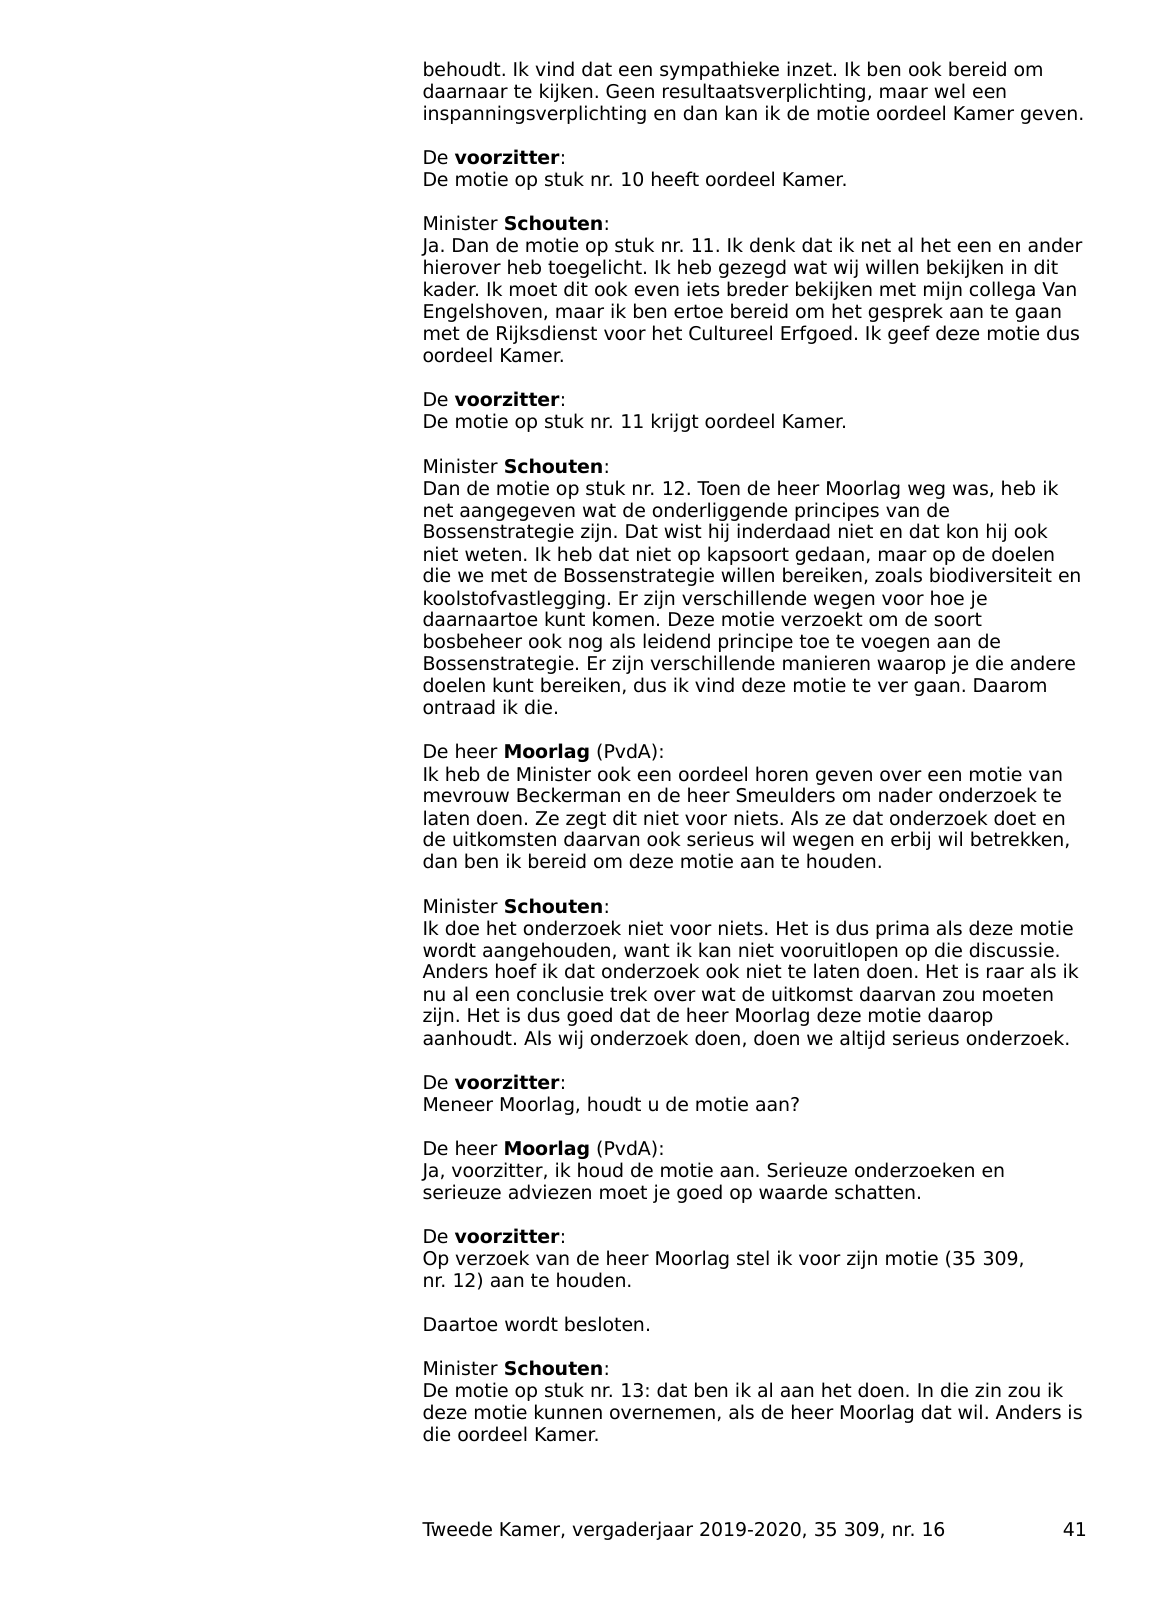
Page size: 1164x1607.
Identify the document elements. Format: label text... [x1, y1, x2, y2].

text De voorzitter: [422, 1226, 1087, 1248]
text De heer Moorlag (PvdA): [422, 1138, 1087, 1160]
text Meneer Moorlag, houdt u de motie aan? [422, 1093, 1087, 1116]
text De voorzitter: [422, 1072, 1087, 1093]
text De motie op stuk nr. 13: dat ben ik al aan het doen. In die zin zou ik deze motie kunnen overnemen, als de heer Moorlag dat wil. Anders is die oordeel Kamer. [422, 1380, 1087, 1446]
text Minister Schouten: [422, 456, 1087, 477]
text Daartoe wordt besloten. [422, 1314, 1087, 1336]
text Minister Schouten: [422, 896, 1087, 917]
text Ik doe het onderzoek niet voor niets. Het is dus prima als deze motie wordt aangehouden, want ik kan niet vooruitlopen op die discussie. Anders hoef ik dat onderzoek ook niet te laten doen. Het is raar als ik nu al een conclusie trek over wat de uitkomst daarvan zou moeten zijn. Het is dus goed dat de heer Moorlag deze motie daarop aanhoudt. Als wij onderzoek doen, doen we altijd serieus onderzoek. [422, 917, 1087, 1049]
text Ik heb de Minister ook een oordeel horen geven over een motie van mevrouw Beckerman en de heer Smeulders om nader onderzoek te laten doen. Ze zegt dit niet voor niets. Als ze dat onderzoek doet en de uitkomsten daarvan ook serieus wil wegen en erbij wil betrekken, dan ben ik bereid om deze motie aan te houden. [422, 763, 1087, 873]
text Dan de motie op stuk nr. 12. Toen de heer Moorlag weg was, heb ik net aangegeven wat de onderliggende principes van de Bossenstrategie zijn. Dat wist hij inderdaad niet en dat kon hij ook niet weten. Ik heb dat niet op kapsoort gedaan, maar op de doelen die we met de Bossenstrategie willen bereiken, zoals biodiversiteit en koolstofvastlegging. Er zijn verschillende wegen voor hoe je daarnaartoe kunt komen. Deze motie verzoekt om de soort bosbeheer ook nog als leidend principe toe te voegen aan de Bossenstrategie. Er zijn verschillende manieren waarop je die andere doelen kunt bereiken, dus ik vind deze motie te ver gaan. Daarom ontraad ik die. [422, 477, 1087, 719]
text De motie op stuk nr. 11 krijgt oordeel Kamer. [422, 411, 1087, 433]
text Ja. Dan de motie op stuk nr. 11. Ik denk dat ik net al het een en ander hierover heb toegelicht. Ik heb gezegd wat wij willen bekijken in dit kader. Ik moet dit ook even iets breder bekijken met mijn collega Van Engelshoven, maar ik ben ertoe bereid om het gesprek aan te gaan met de Rijksdienst voor het Cultureel Erfgoed. Ik geef deze motie dus oordeel Kamer. [422, 235, 1087, 367]
text De voorzitter: [422, 389, 1087, 411]
text behoudt. Ik vind dat een sympathieke inzet. Ik ben ook bereid om daarnaar te kijken. Geen resultaatsverplichting, maar wel een inspanningsverplichting en dan kan ik de motie oordeel Kamer geven. [422, 59, 1087, 125]
text Ja, voorzitter, ik houd de motie aan. Serieuze onderzoeken en serieuze adviezen moet je goed op waarde schatten. [422, 1160, 1087, 1204]
text Minister Schouten: [422, 1358, 1087, 1380]
text Minister Schouten: [422, 213, 1087, 235]
text De heer Moorlag (PvdA): [422, 741, 1087, 763]
text De voorzitter: [422, 147, 1087, 169]
text Op verzoek van de heer Moorlag stel ik voor zijn motie (35 309, nr. 12) aan te houden. [422, 1248, 1087, 1292]
text De motie op stuk nr. 10 heeft oordeel Kamer. [422, 169, 1087, 191]
